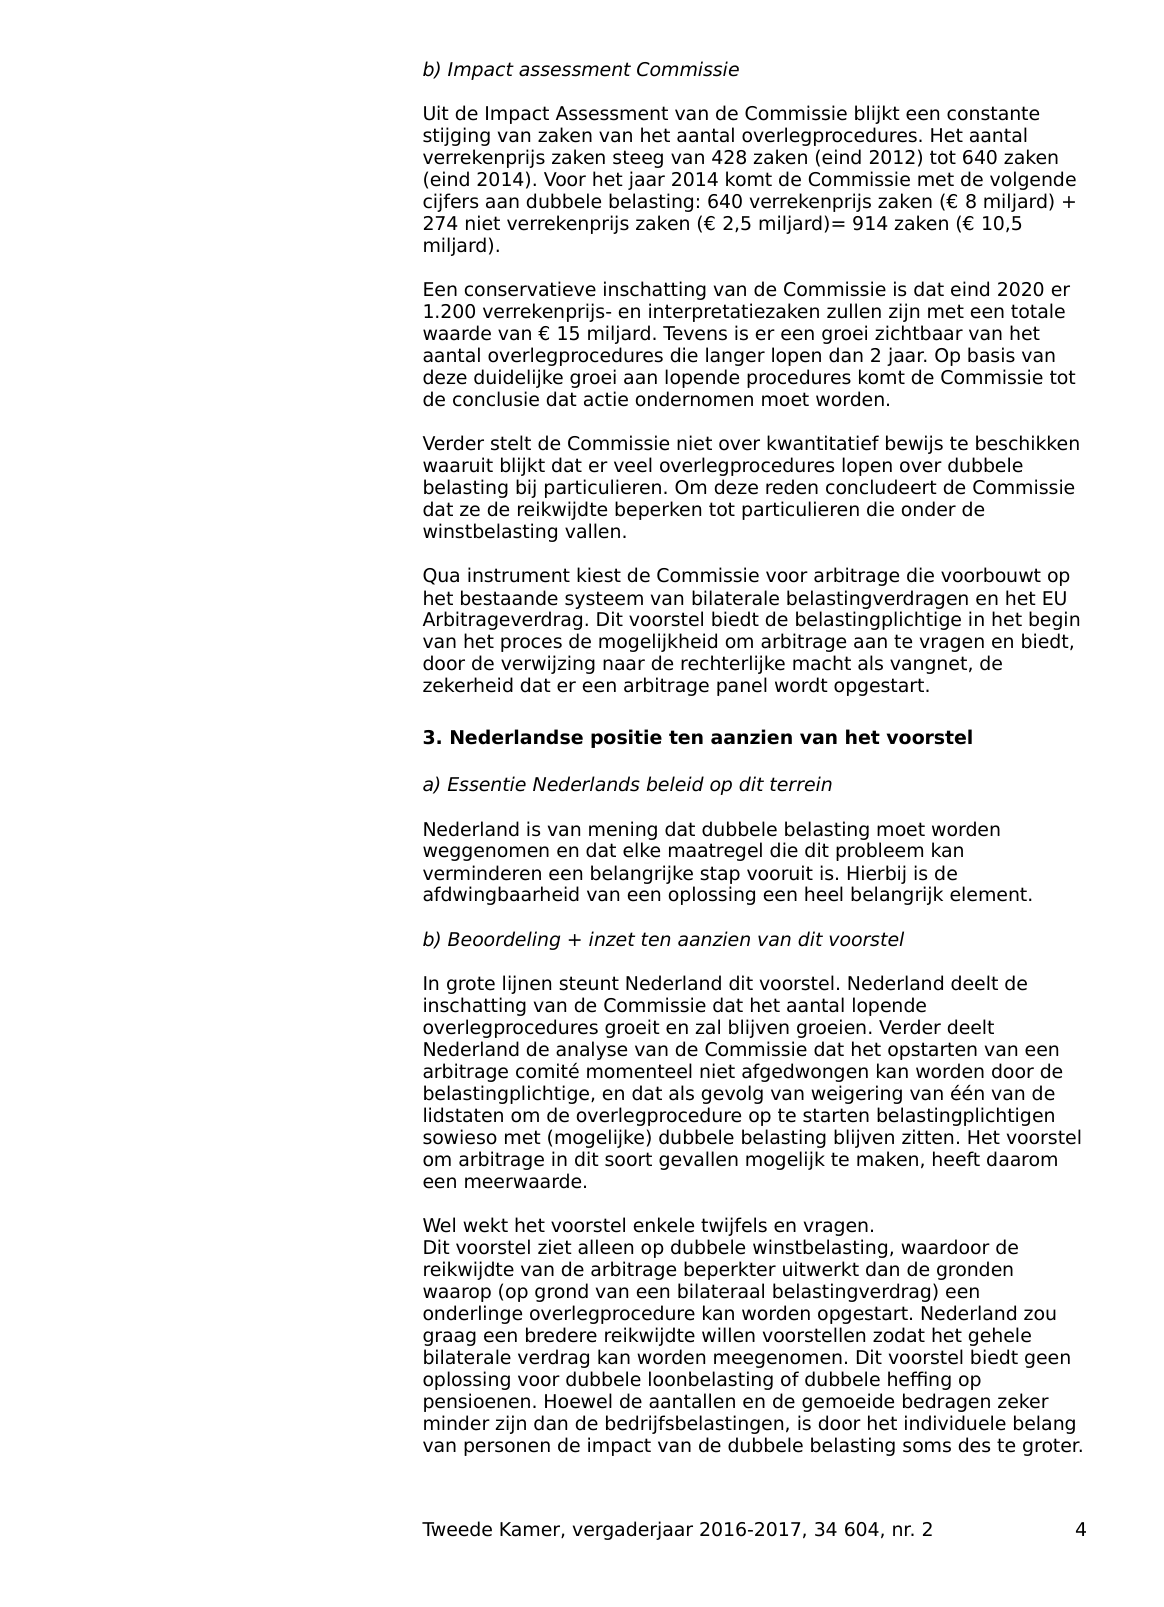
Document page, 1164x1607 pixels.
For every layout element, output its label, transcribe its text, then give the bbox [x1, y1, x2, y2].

text Dit voorstel ziet alleen op dubbele winstbelasting, waardoor de reikwijdte van de arbitrage beperkter uitwerkt dan de gronden waarop (op grond van een bilateraal belastingverdrag) een onderlinge overlegprocedure kan worden opgestart. Nederland zou graag een bredere reikwijdte willen voorstellen zodat het gehele bilaterale verdrag kan worden meegenomen. Dit voorstel biedt geen oplossing voor dubbele loonbelasting of dubbele heffing op pensioenen. Hoewel de aantallen en de gemoeide bedragen zeker minder zijn dan de bedrijfsbelastingen, is door het individuele belang van personen de impact van de dubbele belasting soms des te groter. [422, 1237, 1087, 1456]
subtitle b) Impact assessment Commissie [422, 59, 1087, 81]
subtitle a) Essentie Nederlands beleid op dit terrein [422, 774, 1087, 796]
subtitle b) Beoordeling + inzet ten aanzien van dit voorstel [422, 928, 1087, 951]
subtitle 3. Nederlandse positie ten aanzien van het voorstel [422, 727, 1087, 749]
text Uit de Impact Assessment van de Commissie blijkt een constante stijging van zaken van het aantal overlegprocedures. Het aantal verrekenprijs zaken steeg van 428 zaken (eind 2012) tot 640 zaken (eind 2014). Voor het jaar 2014 komt de Commissie met de volgende cijfers aan dubbele belasting: 640 verrekenprijs zaken (€ 8 miljard) + 274 niet verrekenprijs zaken (€ 2,5 miljard)= 914 zaken (€ 10,5 miljard). [422, 103, 1087, 257]
text In grote lijnen steunt Nederland dit voorstel. Nederland deelt de inschatting van de Commissie dat het aantal lopende overlegprocedures groeit en zal blijven groeien. Verder deelt Nederland de analyse van de Commissie dat het opstarten van een arbitrage comité momenteel niet afgedwongen kan worden door de belastingplichtige, en dat als gevolg van weigering van één van de lidstaten om de overlegprocedure op te starten belastingplichtigen sowieso met (mogelijke) dubbele belasting blijven zitten. Het voorstel om arbitrage in dit soort gevallen mogelijk te maken, heeft daarom een meerwaarde. [422, 973, 1087, 1192]
text Een conservatieve inschatting van de Commissie is dat eind 2020 er 1.200 verrekenprijs- en interpretatiezaken zullen zijn met een totale waarde van € 15 miljard. Tevens is er een groei zichtbaar van het aantal overlegprocedures die langer lopen dan 2 jaar. Op basis van deze duidelijke groei aan lopende procedures komt de Commissie tot de conclusie dat actie ondernomen moet worden. [422, 279, 1087, 411]
text Qua instrument kiest de Commissie voor arbitrage die voorbouwt op het bestaande systeem van bilaterale belastingverdragen en het EU Arbitrageverdrag. Dit voorstel biedt de belastingplichtige in het begin van het proces de mogelijkheid om arbitrage aan te vragen en biedt, door de verwijzing naar de rechterlijke macht als vangnet, de zekerheid dat er een arbitrage panel wordt opgestart. [422, 565, 1087, 697]
text Verder stelt de Commissie niet over kwantitatief bewijs te beschikken waaruit blijkt dat er veel overlegprocedures lopen over dubbele belasting bij particulieren. Om deze reden concludeert de Commissie dat ze de reikwijdte beperken tot particulieren die onder de winstbelasting vallen. [422, 433, 1087, 543]
text Nederland is van mening dat dubbele belasting moet worden weggenomen en dat elke maatregel die dit probleem kan verminderen een belangrijke stap vooruit is. Hierbij is de afdwingbaarheid van een oplossing een heel belangrijk element. [422, 818, 1087, 906]
text Wel wekt het voorstel enkele twijfels en vragen. [422, 1215, 1087, 1237]
